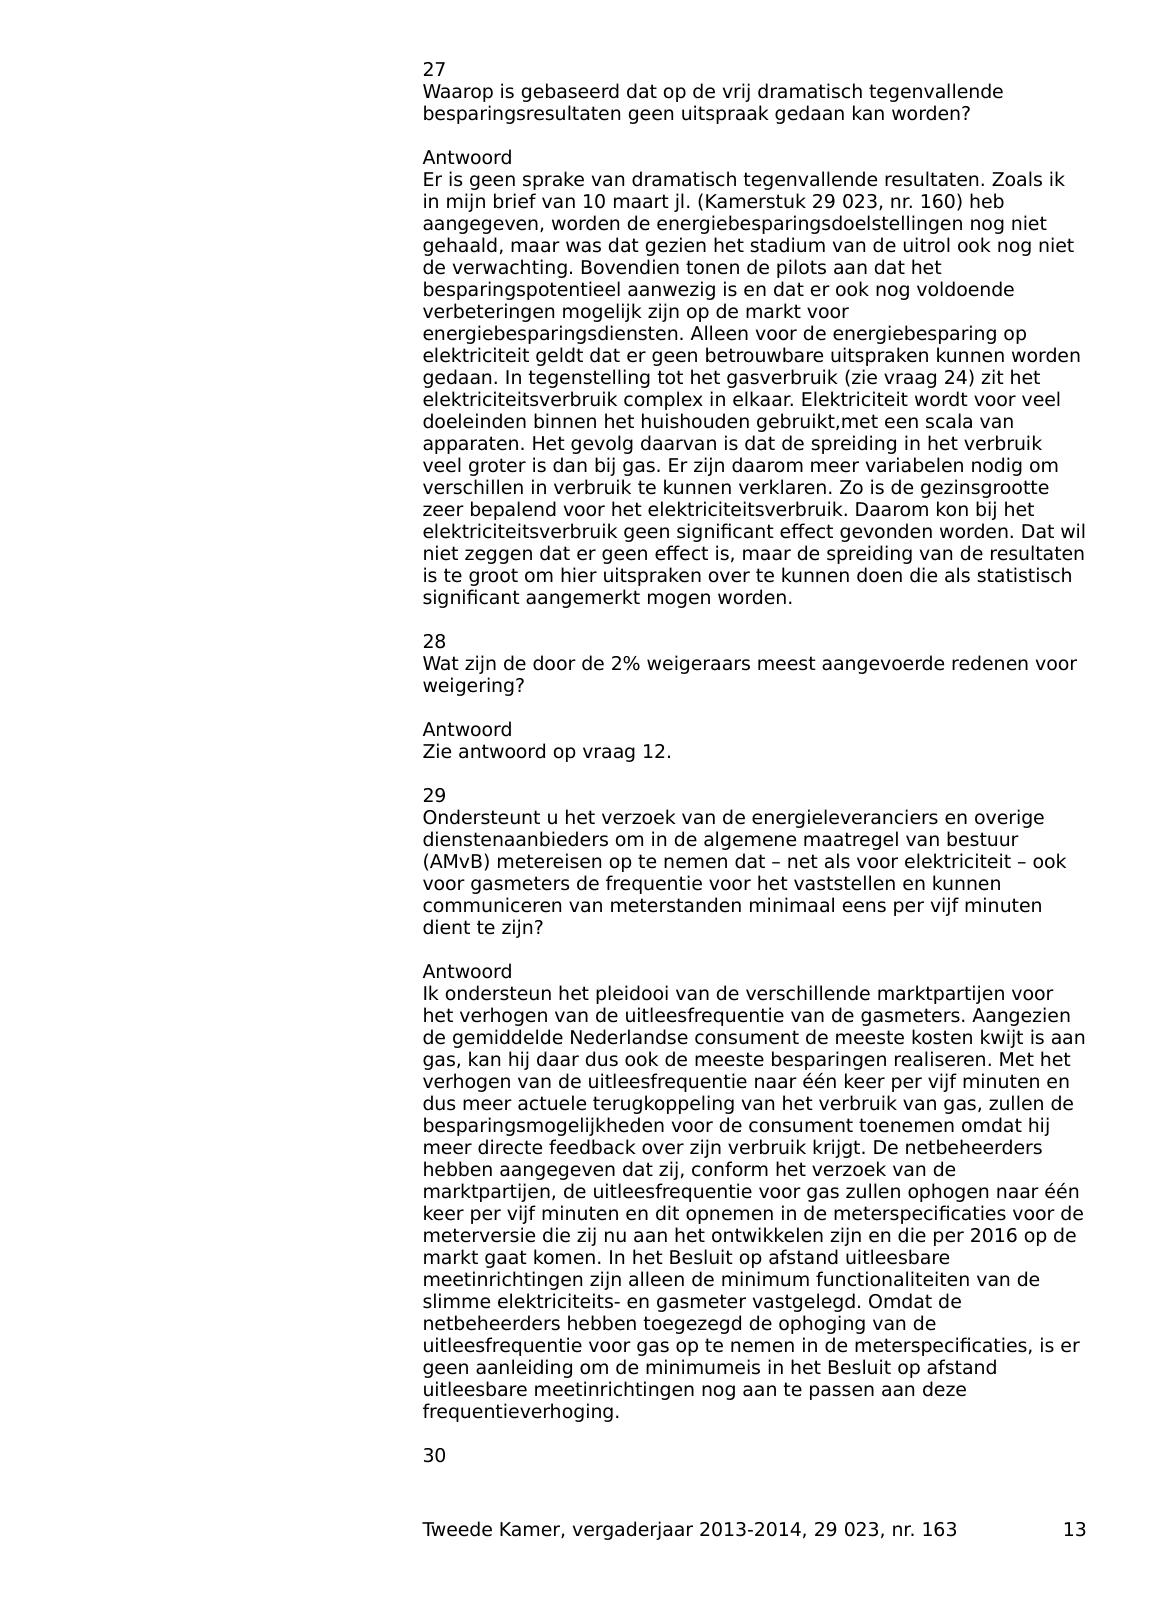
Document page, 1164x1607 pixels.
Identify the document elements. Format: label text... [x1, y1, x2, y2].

text 29 [422, 785, 1087, 807]
text Ik ondersteun het pleidooi van de verschillende marktpartijen voor het verhogen van de uitleesfrequentie van de gasmeters. Aangezien de gemiddelde Nederlandse consument de meeste kosten kwijt is aan gas, kan hij daar dus ook de meeste besparingen realiseren. Met het verhogen van de uitleesfrequentie naar één keer per vijf minuten en dus meer actuele terugkoppeling van het verbruik van gas, zullen de besparingsmogelijkheden voor de consument toenemen omdat hij meer directe feedback over zijn verbruik krijgt. De netbeheerders hebben aangegeven dat zij, conform het verzoek van de marktpartijen, de uitleesfrequentie voor gas zullen ophogen naar één keer per vijf minuten en dit opnemen in de meterspecificaties voor de meterversie die zij nu aan het ontwikkelen zijn en die per 2016 op de markt gaat komen. In het Besluit op afstand uitleesbare meetinrichtingen zijn alleen de minimum functionaliteiten van de slimme elektriciteits- en gasmeter vastgelegd. Omdat de netbeheerders hebben toegezegd de ophoging van de uitleesfrequentie voor gas op te nemen in de meterspecificaties, is er geen aanleiding om de minimumeis in het Besluit op afstand uitleesbare meetinrichtingen nog aan te passen aan deze frequentieverhoging. [422, 983, 1087, 1423]
text 27 [422, 59, 1087, 81]
text Antwoord [422, 147, 1087, 169]
text Wat zijn de door de 2% weigeraars meest aangevoerde redenen voor weigering? [422, 653, 1087, 697]
text Zie antwoord op vraag 12. [422, 741, 1087, 763]
text Ondersteunt u het verzoek van de energieleveranciers en overige dienstenaanbieders om in de algemene maatregel van bestuur (AMvB) metereisen op te nemen dat – net als voor elektriciteit – ook voor gasmeters de frequentie voor het vaststellen en kunnen communiceren van meterstanden minimaal eens per vijf minuten dient te zijn? [422, 807, 1087, 939]
text Antwoord [422, 961, 1087, 983]
text Er is geen sprake van dramatisch tegenvallende resultaten. Zoals ik in mijn brief van 10 maart jl. (Kamerstuk 29 023, nr. 160) heb aangegeven, worden de energiebesparingsdoelstellingen nog niet gehaald, maar was dat gezien het stadium van de uitrol ook nog niet de verwachting. Bovendien tonen de pilots aan dat het besparingspotentieel aanwezig is en dat er ook nog voldoende verbeteringen mogelijk zijn op de markt voor energiebesparingsdiensten. Alleen voor de energiebesparing op elektriciteit geldt dat er geen betrouwbare uitspraken kunnen worden gedaan. In tegenstelling tot het gasverbruik (zie vraag 24) zit het elektriciteitsverbruik complex in elkaar. Elektriciteit wordt voor veel doeleinden binnen het huishouden gebruikt,met een scala van apparaten. Het gevolg daarvan is dat de spreiding in het verbruik veel groter is dan bij gas. Er zijn daarom meer variabelen nodig om verschillen in verbruik te kunnen verklaren. Zo is de gezinsgrootte zeer bepalend voor het elektriciteitsverbruik. Daarom kon bij het elektriciteitsverbruik geen significant effect gevonden worden. Dat wil niet zeggen dat er geen effect is, maar de spreiding van de resultaten is te groot om hier uitspraken over te kunnen doen die als statistisch significant aangemerkt mogen worden. [422, 169, 1087, 609]
text 30 [422, 1445, 1087, 1467]
text 28 [422, 631, 1087, 653]
text Waarop is gebaseerd dat op de vrij dramatisch tegenvallende besparingsresultaten geen uitspraak gedaan kan worden? [422, 81, 1087, 125]
text Antwoord [422, 719, 1087, 741]
